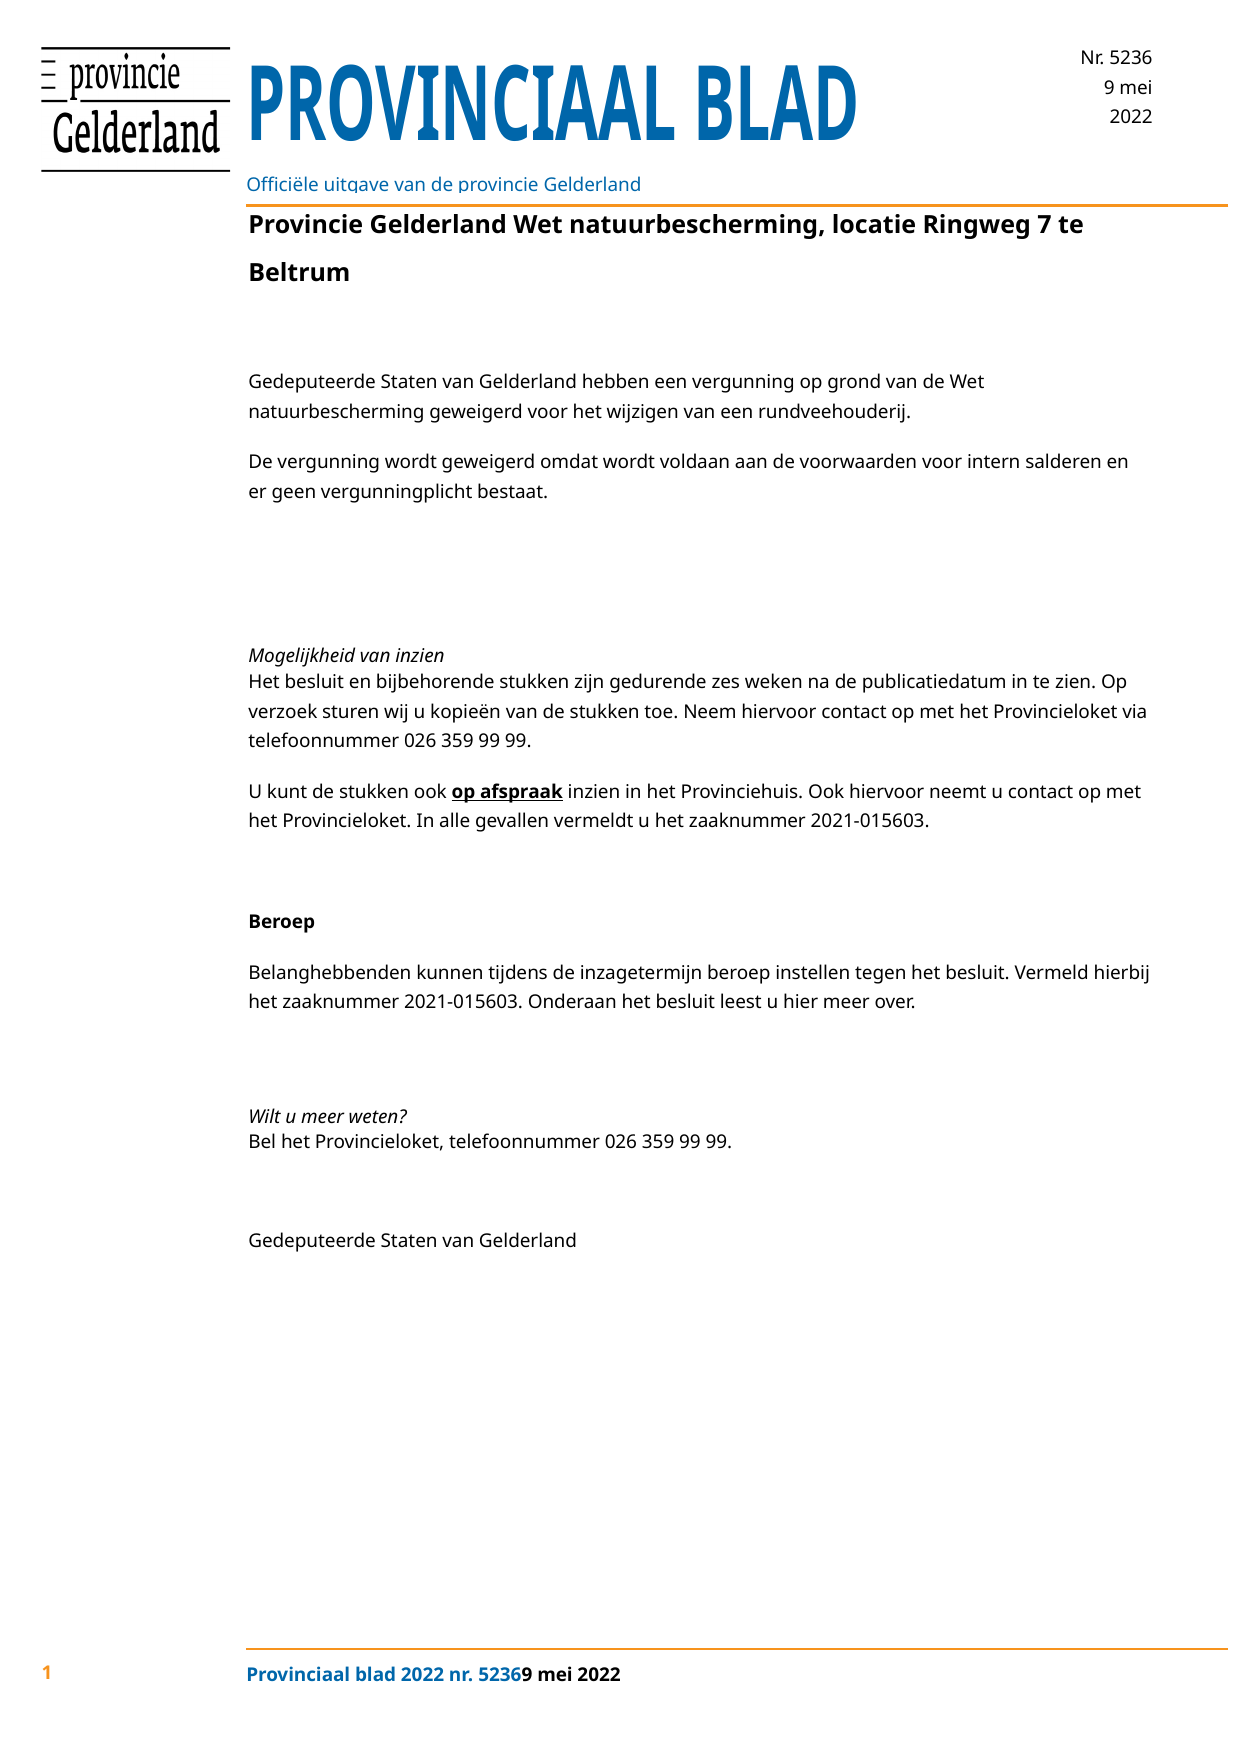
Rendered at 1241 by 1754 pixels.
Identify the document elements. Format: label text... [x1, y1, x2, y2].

text Gedeputeerde Staten van Gelderland [248, 1227, 1152, 1252]
picture [41, 47, 231, 172]
text Wilt u meer weten? [248, 1103, 1152, 1128]
text Gedeputeerde Staten van Gelderland hebben een vergunning op grond van de Wet natuurbescherming geweigerd voor het wijzigen van een rundveehouderij. [248, 368, 1152, 424]
text Bel het Provincieloket, telefoonnummer 026 359 99 99. [248, 1128, 1152, 1154]
text Provincie Gelderland Wet natuurbescherming, locatie Ringweg 7 te Beltrum [248, 207, 1152, 288]
text Mogelijkheid van inzien [248, 643, 1152, 668]
text Belanghebbenden kunnen tijdens de inzagetermijn beroep instellen tegen het besluit. Vermeld hierbij het zaaknummer 2021-015603. Onderaan het besluit leest u hier meer over. [248, 959, 1152, 1014]
text Beroep [248, 908, 1152, 934]
text U kunt de stukken ook op afspraak inzien in het Provinciehuis. Ook hiervoor neemt u contact op met het Provincieloket. In alle gevallen vermeldt u het zaaknummer 2021-015603. [248, 778, 1152, 833]
text De vergunning wordt geweigerd omdat wordt voldaan aan de voorwaarden voor intern salderen en er geen vergunningplicht bestaat. [248, 448, 1152, 504]
text Het besluit en bijbehorende stukken zijn gedurende zes weken na de publicatiedatum in te zien. Op verzoek sturen wij u kopieën van de stukken toe. Neem hiervoor contact op met het Provincieloket via telefoonnummer 026 359 99 99. [248, 668, 1152, 753]
